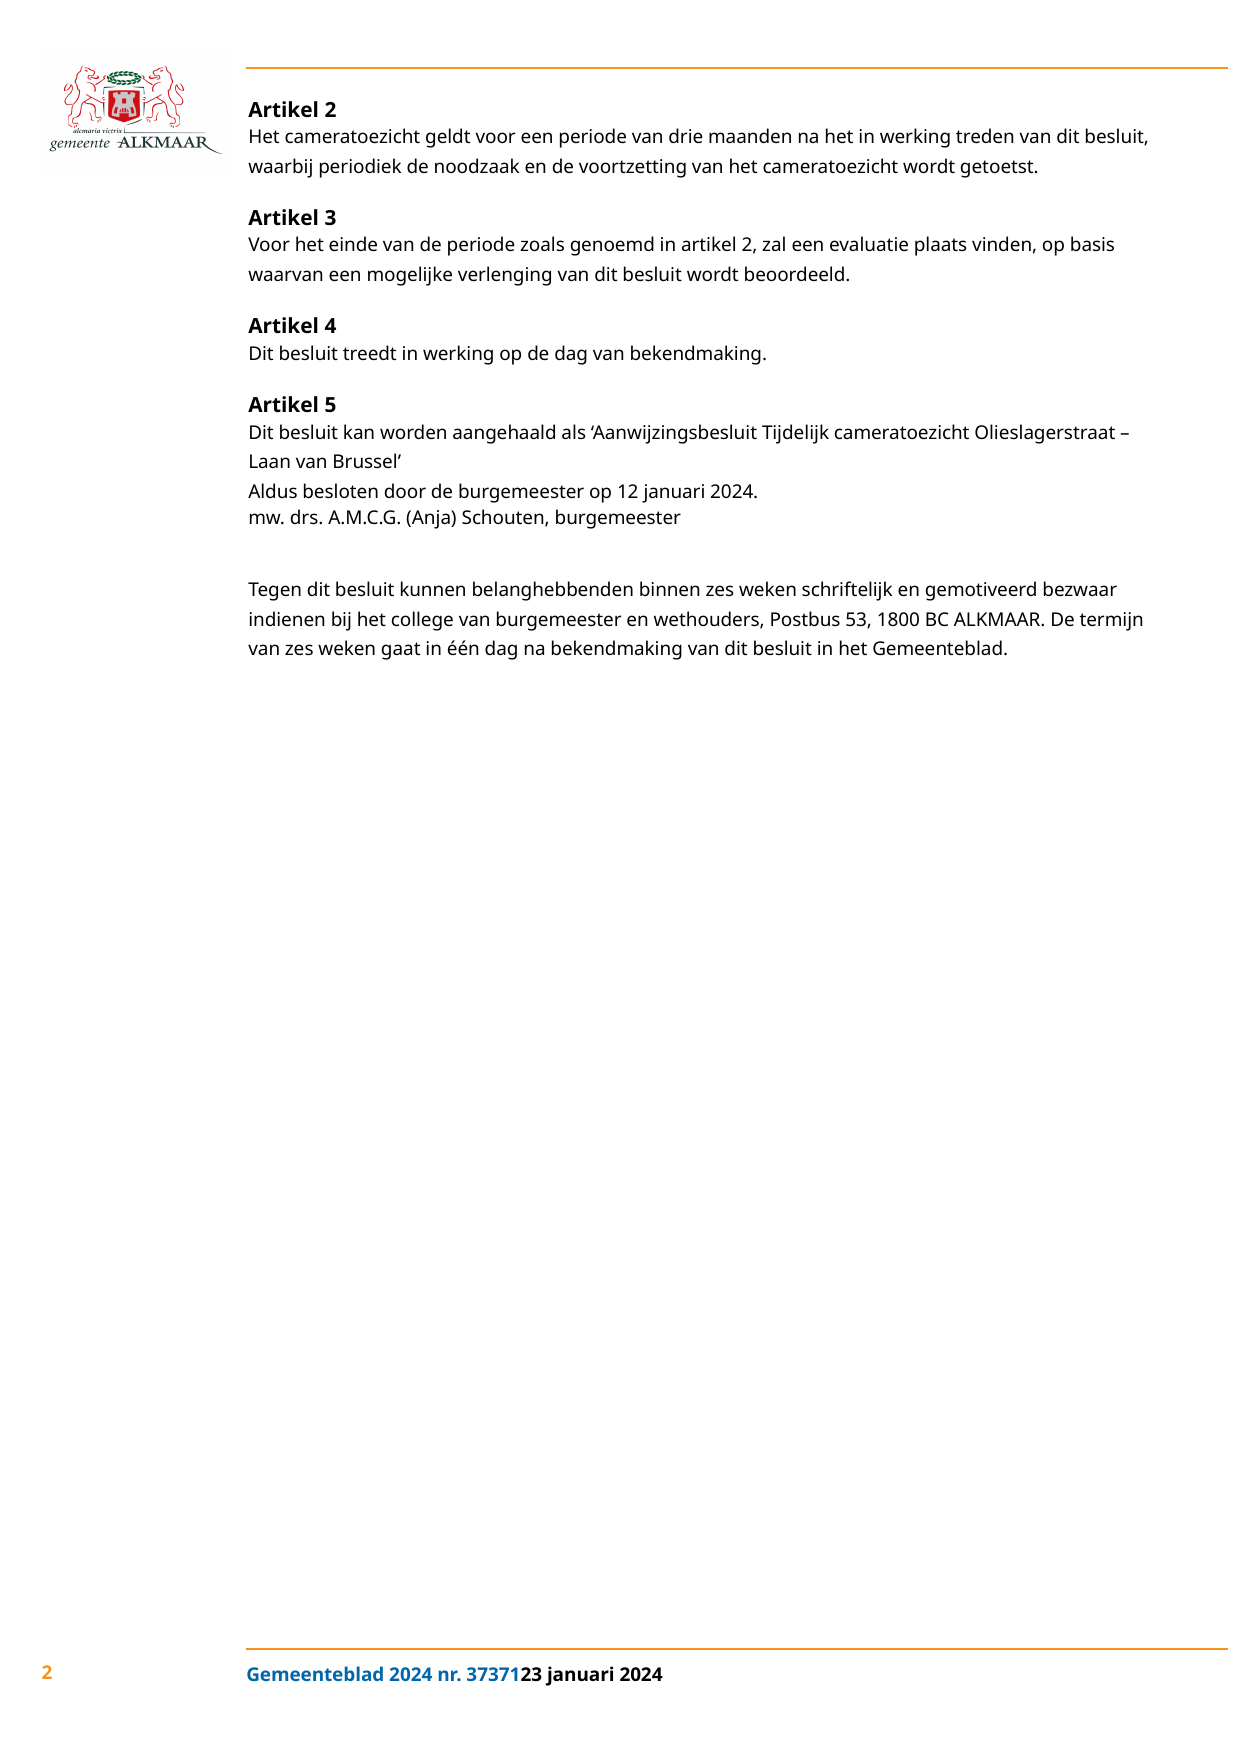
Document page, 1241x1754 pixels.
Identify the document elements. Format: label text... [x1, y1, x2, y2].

text Tegen dit besluit kunnen belanghebbenden binnen zes weken schriftelijk en gemotiveerd bezwaar indienen bij het college van burgemeester en wethouders, Postbus 53, 1800 BC ALKMAAR. De termijn van zes weken gaat in één dag na bekendmaking van dit besluit in het Gemeenteblad. [248, 576, 1152, 661]
text mw. drs. A.M.C.G. (Anja) Schouten, burgemeester [248, 504, 1152, 529]
text Artikel 3 [248, 203, 1152, 232]
text Artikel 5 [248, 391, 1152, 419]
text Het cameratoezicht geldt voor een periode van drie maanden na het in werking treden van dit besluit, waarbij periodiek de noodzaak en de voortzetting van het cameratoezicht wordt getoetst. [248, 123, 1152, 178]
text Voor het einde van de periode zoals genoemd in artikel 2, zal een evaluatie plaats vinden, op basis waarvan een mogelijke verlenging van dit besluit wordt beoordeeld. [248, 232, 1152, 287]
text Artikel 2 [248, 95, 1152, 123]
text Aldus besloten door de burgemeester op 12 januari 2024. [248, 478, 1152, 504]
text Dit besluit kan worden aangehaald als ‘Aanwijzingsbesluit Tijdelijk cameratoezicht Olieslagerstraat – Laan van Brussel’ [248, 419, 1152, 474]
text Dit besluit treedt in werking op de dag van bekendmaking. [248, 340, 1152, 366]
picture [41, 47, 231, 172]
text Artikel 4 [248, 312, 1152, 340]
